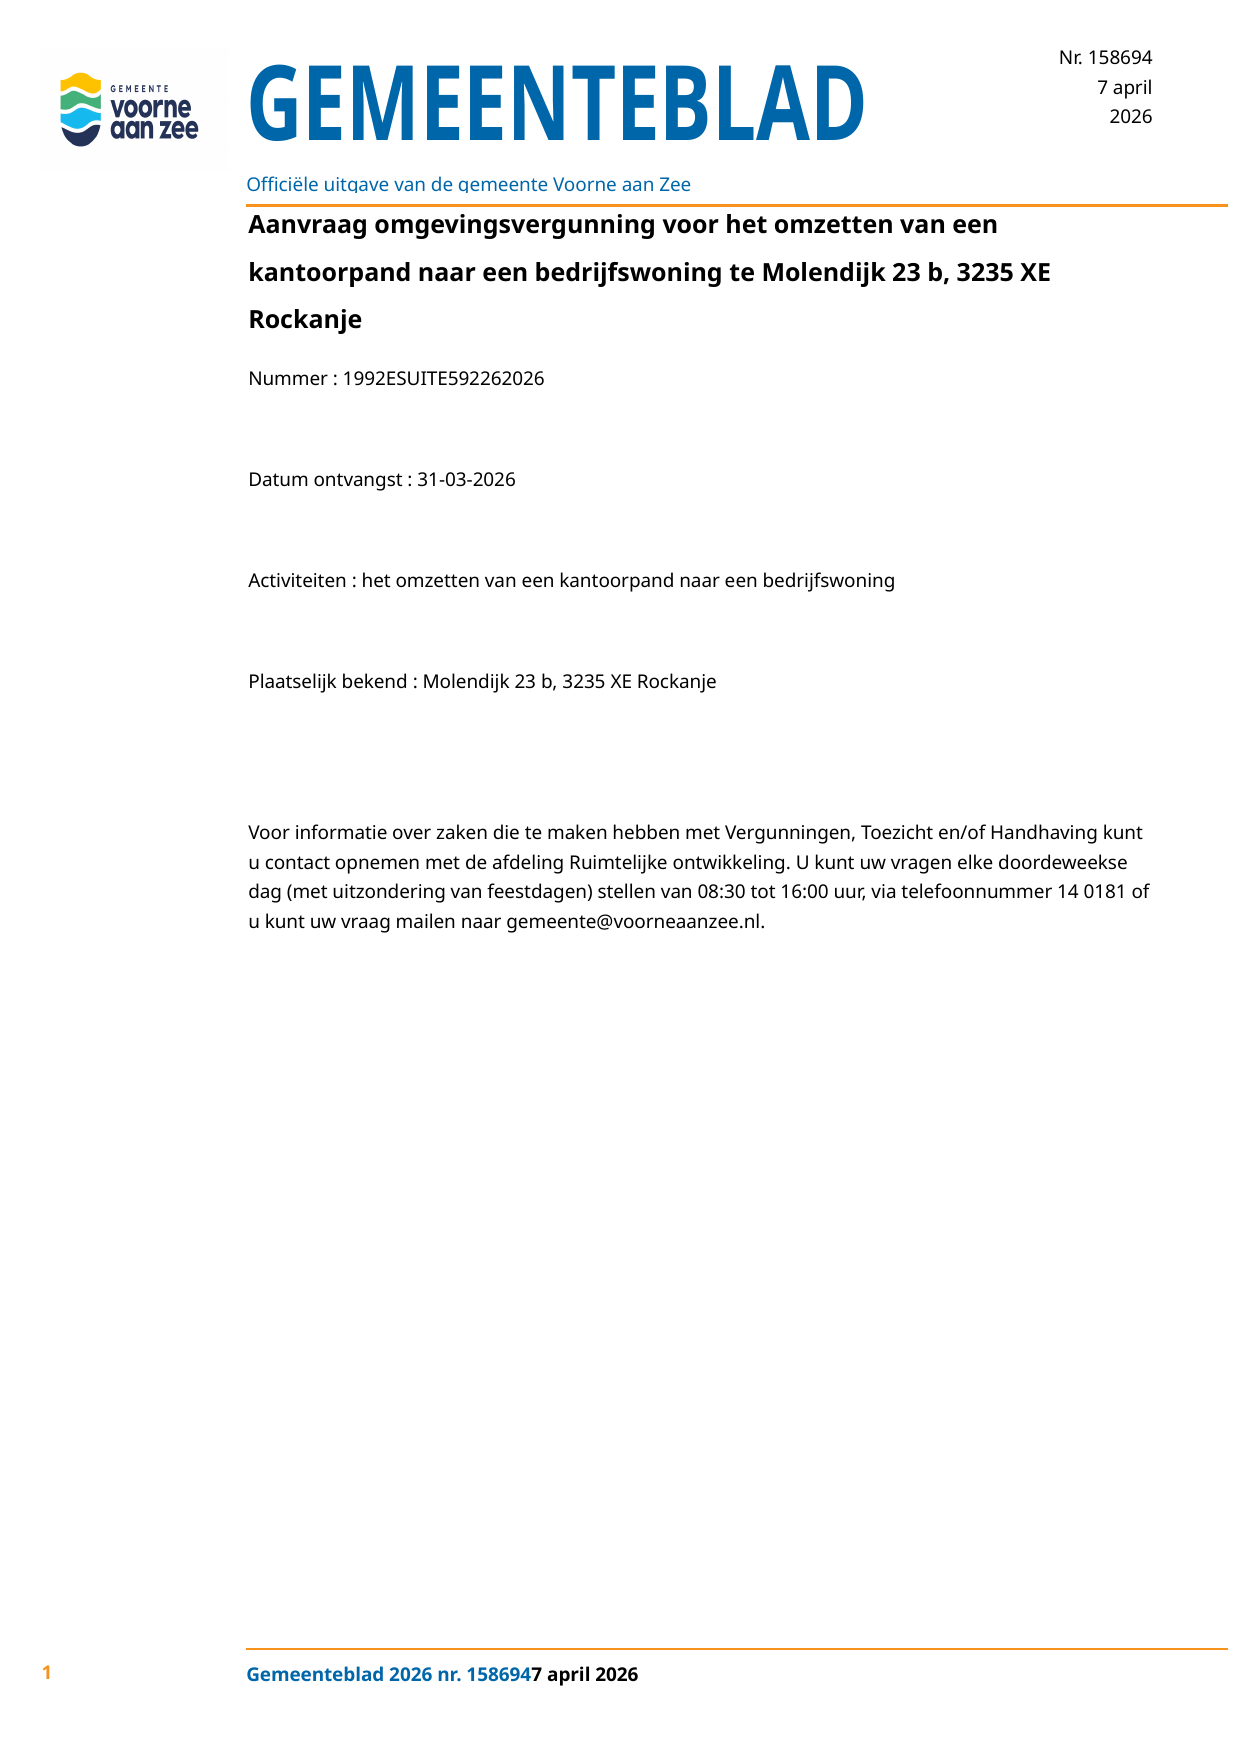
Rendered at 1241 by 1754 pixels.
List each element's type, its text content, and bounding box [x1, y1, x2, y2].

text Activiteiten : het omzetten van een kantoorpand naar een bedrijfswoning [248, 567, 1152, 593]
text Datum ontvangst : 31-03-2026 [248, 466, 1152, 492]
text Aanvraag omgevingsvergunning voor het omzetten van een kantoorpand naar een bedrijfswoning te Molendijk 23 b, 3235 XE Rockanje [248, 207, 1152, 336]
text Voor informatie over zaken die te maken hebben met Vergunningen, Toezicht en/of Handhaving kunt u contact opnemen met de afdeling Ruimtelijke ontwikkeling. U kunt uw vragen elke doordeweekse dag (met uitzondering van feestdagen) stellen van 08:30 tot 16:00 uur, via telefoonnummer 14 0181 of u kunt uw vraag mailen naar gemeente@voorneaanzee.nl. [248, 819, 1152, 934]
picture [41, 47, 231, 172]
text Plaatselijk bekend : Molendijk 23 b, 3235 XE Rockanje [248, 668, 1152, 694]
text Nummer : 1992ESUITE592262026 [248, 366, 1152, 391]
